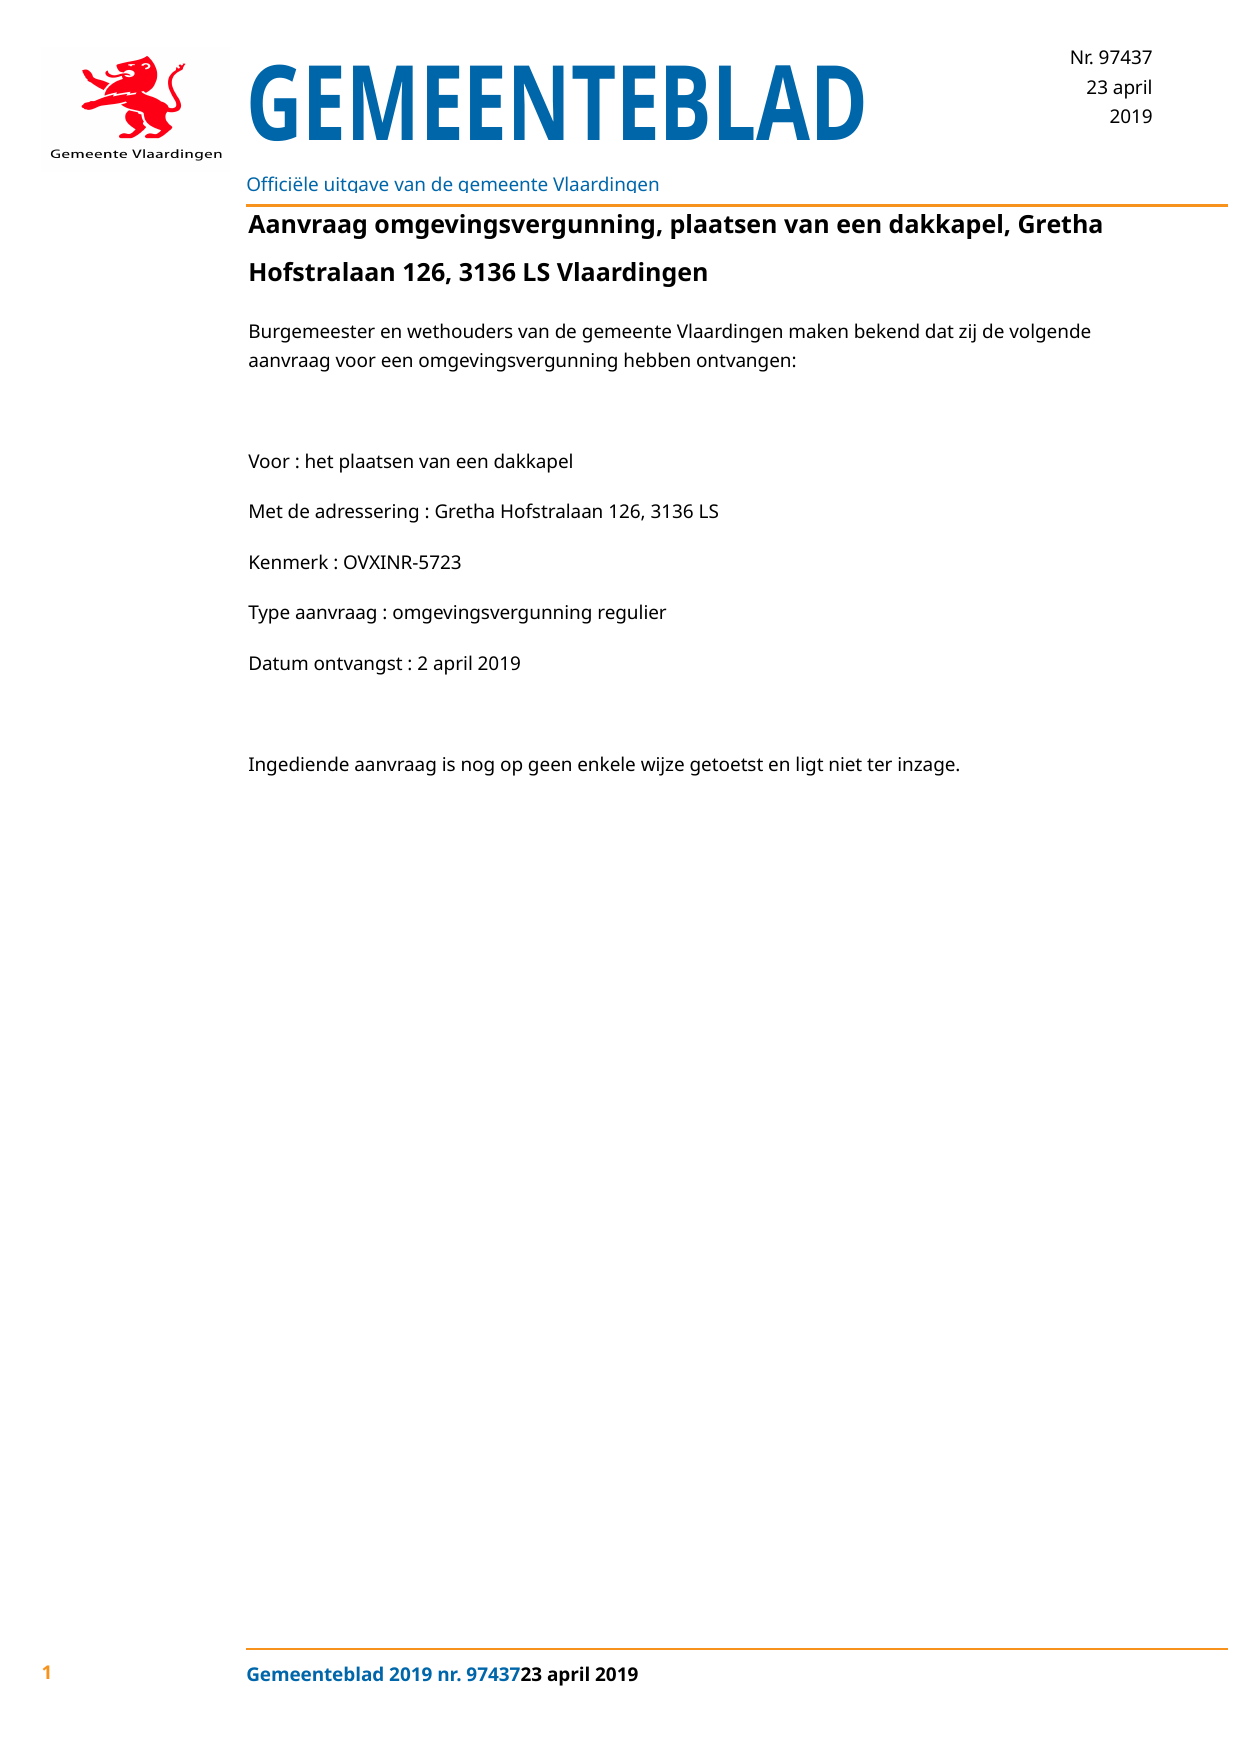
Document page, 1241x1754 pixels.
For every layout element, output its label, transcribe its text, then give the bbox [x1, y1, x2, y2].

picture [41, 47, 231, 172]
text Aanvraag omgevingsvergunning, plaatsen van een dakkapel, Gretha Hofstralaan 126, 3136 LS Vlaardingen [248, 207, 1152, 288]
text Burgemeester en wethouders van de gemeente Vlaardingen maken bekend dat zij de volgende aanvraag voor een omgevingsvergunning hebben ontvangen: [248, 318, 1152, 373]
text Ingediende aanvraag is nog op geen enkele wijze getoetst en ligt niet ter inzage. [248, 751, 1152, 777]
text Kenmerk : OVXINR-5723 [248, 549, 1152, 575]
text Met de adressering : Gretha Hofstralaan 126, 3136 LS [248, 499, 1152, 524]
text Voor : het plaatsen van een dakkapel [248, 448, 1152, 474]
text Type aanvraag : omgevingsvergunning regulier [248, 599, 1152, 625]
text Datum ontvangst : 2 april 2019 [248, 650, 1152, 676]
